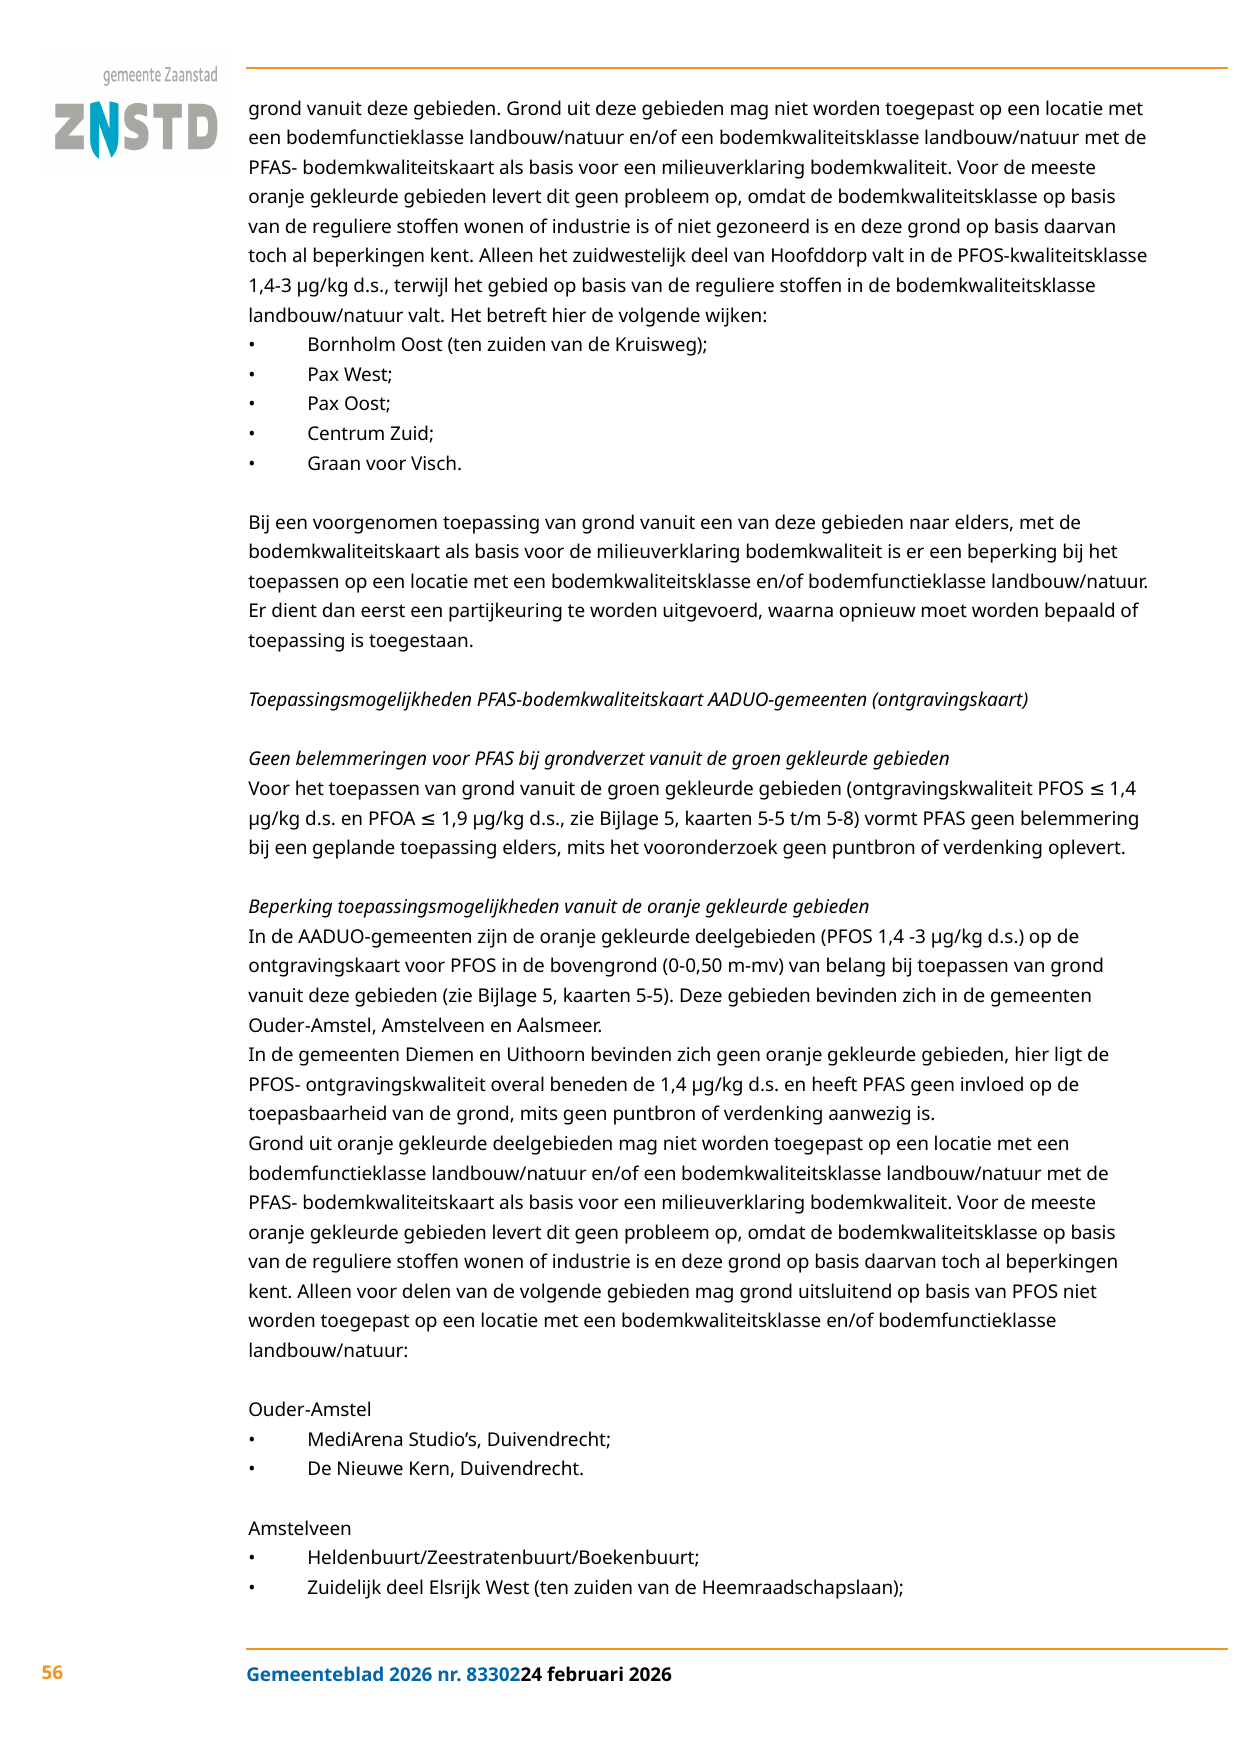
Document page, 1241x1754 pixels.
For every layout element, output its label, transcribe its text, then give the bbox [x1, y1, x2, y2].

text grond vanuit deze gebieden. Grond uit deze gebieden mag niet worden toegepast op een locatie met een bodemfunctieklasse landbouw/natuur en/of een bodemkwaliteitsklasse landbouw/natuur met de PFAS- bodemkwaliteitskaart als basis voor een milieuverklaring bodemkwaliteit. Voor de meeste oranje gekleurde gebieden levert dit geen probleem op, omdat de bodemkwaliteitsklasse op basis van de reguliere stoffen wonen of industrie is of niet gezoneerd is en deze grond op basis daarvan toch al beperkingen kent. Alleen het zuidwestelijk deel van Hoofddorp valt in de PFOS-kwaliteitsklasse 1,4-3 µg/kg d.s., terwijl het gebied op basis van de reguliere stoffen in de bodemkwaliteitsklasse landbouw/natuur valt. Het betreft hier de volgende wijken: [248, 95, 1152, 328]
text In de gemeenten Diemen en Uithoorn bevinden zich geen oranje gekleurde gebieden, hier ligt de PFOS- ontgravingskwaliteit overal beneden de 1,4 µg/kg d.s. en heeft PFAS geen invloed op de toepasbaarheid van de grond, mits geen puntbron of verdenking aanwezig is. [248, 1041, 1152, 1126]
list De Nieuwe Kern, Duivendrecht. [248, 1456, 1152, 1481]
text In de AADUO-gemeenten zijn de oranje gekleurde deelgebieden (PFOS 1,4 -3 µg/kg d.s.) op de ontgravingskaart voor PFOS in de bovengrond (0-0,50 m-mv) van belang bij toepassen van grond vanuit deze gebieden (zie Bijlage 5, kaarten 5-5). Deze gebieden bevinden zich in de gemeenten Ouder-Amstel, Amstelveen en Aalsmeer. [248, 923, 1152, 1038]
text Bij een voorgenomen toepassing van grond vanuit een van deze gebieden naar elders, met de bodemkwaliteitskaart als basis voor de milieuverklaring bodemkwaliteit is er een beperking bij het toepassen op een locatie met een bodemkwaliteitsklasse en/of bodemfunctieklasse landbouw/natuur. Er dient dan eerst een partijkeuring te worden uitgevoerd, waarna opnieuw moet worden bepaald of toepassing is toegestaan. [248, 509, 1152, 653]
text Beperking toepassingsmogelijkheden vanuit de oranje gekleurde gebieden [248, 893, 1152, 919]
list MediArena Studio’s, Duivendrecht; [248, 1426, 1152, 1452]
list Graan voor Visch. [248, 450, 1152, 476]
list Zuidelijk deel Elsrijk West (ten zuiden van de Heemraadschapslaan); [248, 1574, 1152, 1600]
list Pax Oost; [248, 391, 1152, 416]
text Toepassingsmogelijkheden PFAS-bodemkwaliteitskaart AADUO-gemeenten (ontgravingskaart) [248, 686, 1152, 712]
text Voor het toepassen van grond vanuit de groen gekleurde gebieden (ontgravingskwaliteit PFOS ≤ 1,4 µg/kg d.s. en PFOA ≤ 1,9 µg/kg d.s., zie Bijlage 5, kaarten 5-5 t/m 5-8) vormt PFAS geen belemmering bij een geplande toepassing elders, mits het vooronderzoek geen puntbron of verdenking oplevert. [248, 775, 1152, 860]
list Heldenbuurt/Zeestratenbuurt/Boekenbuurt; [248, 1544, 1152, 1570]
text Ouder-Amstel [248, 1396, 1152, 1422]
text Amstelveen [248, 1515, 1152, 1541]
list Pax West; [248, 361, 1152, 387]
list Centrum Zuid; [248, 420, 1152, 446]
text Geen belemmeringen voor PFAS bij grondverzet vanuit de groen gekleurde gebieden [248, 746, 1152, 771]
text Grond uit oranje gekleurde deelgebieden mag niet worden toegepast op een locatie met een bodemfunctieklasse landbouw/natuur en/of een bodemkwaliteitsklasse landbouw/natuur met de PFAS- bodemkwaliteitskaart als basis voor een milieuverklaring bodemkwaliteit. Voor de meeste oranje gekleurde gebieden levert dit geen probleem op, omdat de bodemkwaliteitsklasse op basis van de reguliere stoffen wonen of industrie is en deze grond op basis daarvan toch al beperkingen kent. Alleen voor delen van de volgende gebieden mag grond uitsluitend op basis van PFOS niet worden toegepast op een locatie met een bodemkwaliteitsklasse en/of bodemfunctieklasse landbouw/natuur: [248, 1130, 1152, 1363]
picture [41, 47, 231, 172]
list Bornholm Oost (ten zuiden van de Kruisweg); [248, 331, 1152, 357]
